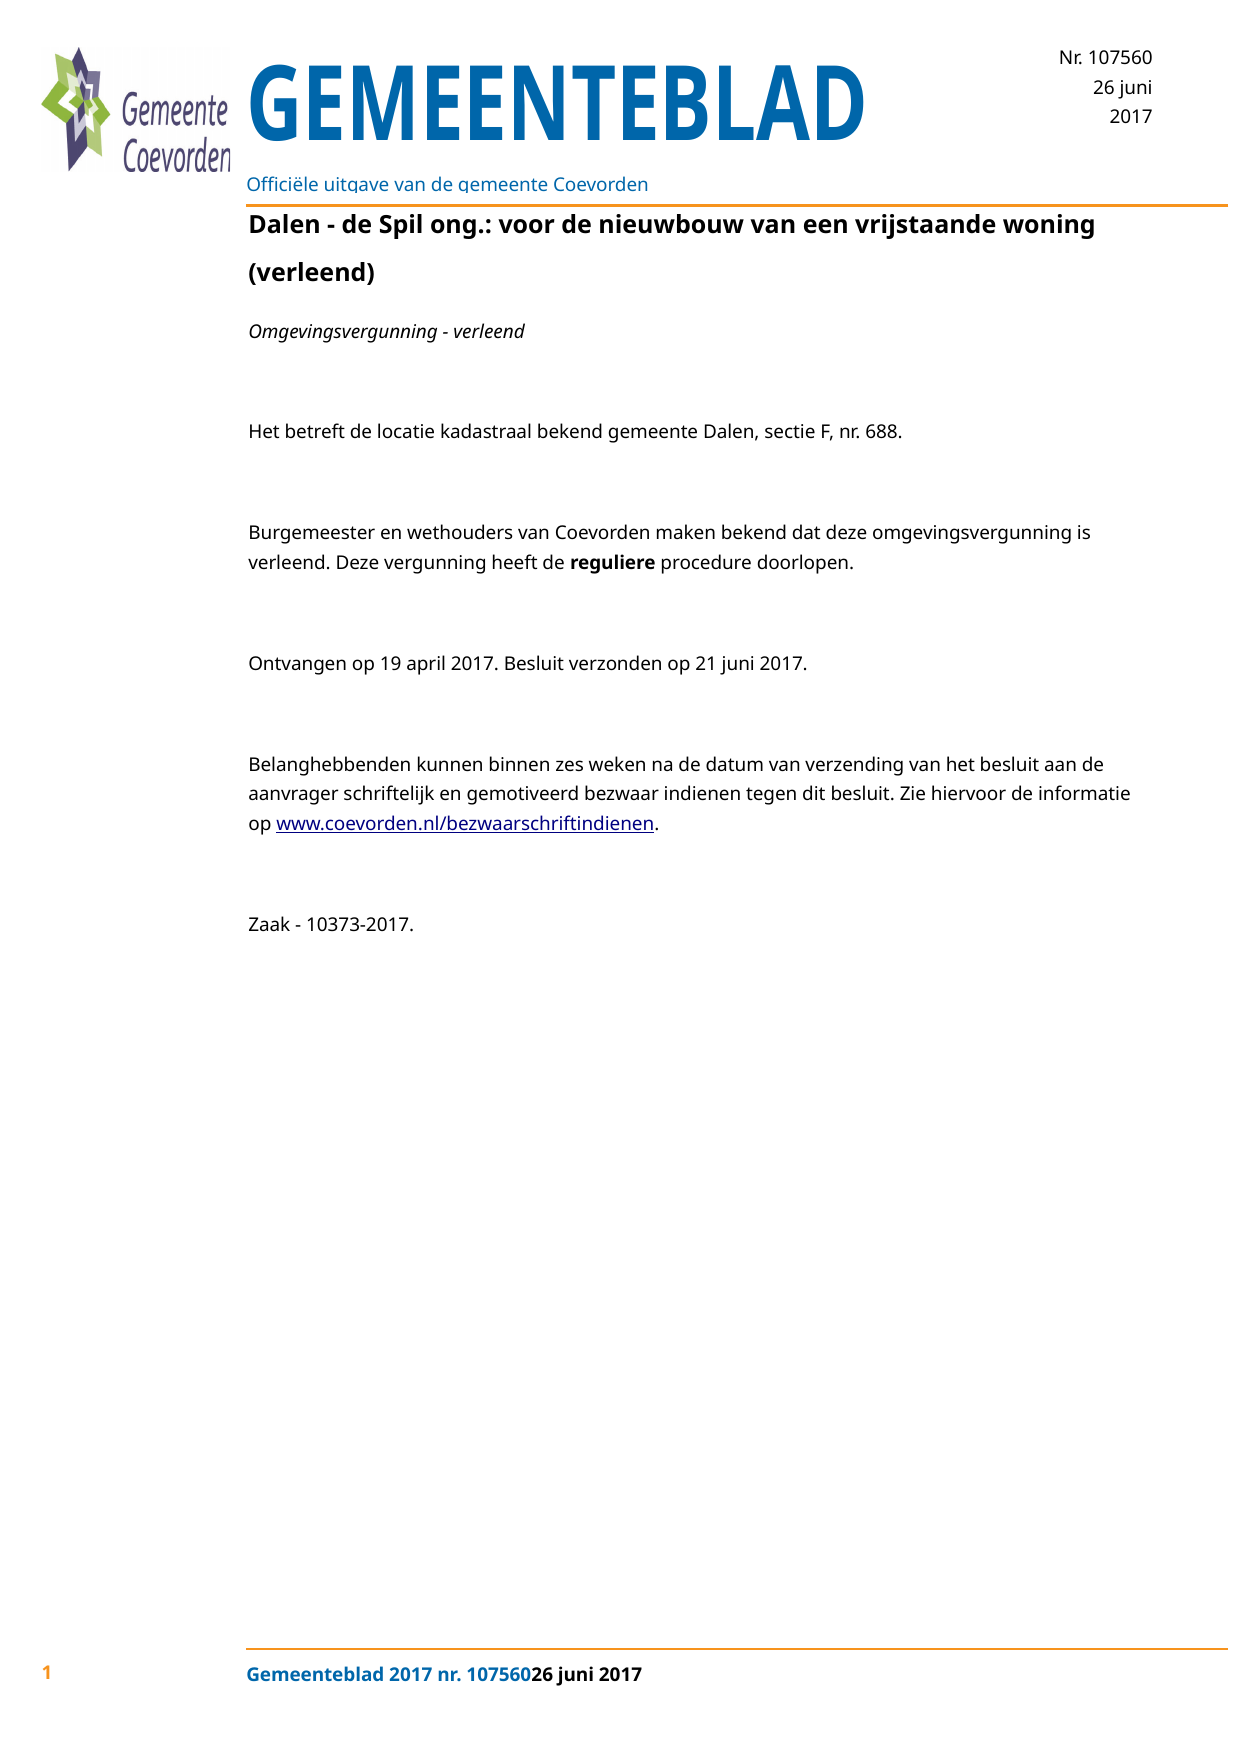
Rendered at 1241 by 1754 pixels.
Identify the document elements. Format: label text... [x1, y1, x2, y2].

text Belanghebbenden kunnen binnen zes weken na de datum van verzending van het besluit aan de aanvrager schriftelijk en gemotiveerd bezwaar indienen tegen dit besluit. Zie hiervoor de informatie op www.coevorden.nl/bezwaarschriftindienen. [248, 751, 1152, 836]
text Het betreft de locatie kadastraal bekend gemeente Dalen, sectie F, nr. 688. [248, 419, 1152, 444]
text Dalen - de Spil ong.: voor de nieuwbouw van een vrijstaande woning (verleend) [248, 207, 1152, 288]
text Burgemeester en wethouders van Coevorden maken bekend dat deze omgevingsvergunning is verleend. Deze vergunning heeft de reguliere procedure doorlopen. [248, 519, 1152, 575]
text Ontvangen op 19 april 2017. Besluit verzonden op 21 juni 2017. [248, 650, 1152, 676]
picture [41, 47, 231, 172]
text Zaak - 10373-2017. [248, 911, 1152, 937]
text Omgevingsvergunning - verleend [248, 318, 1152, 344]
